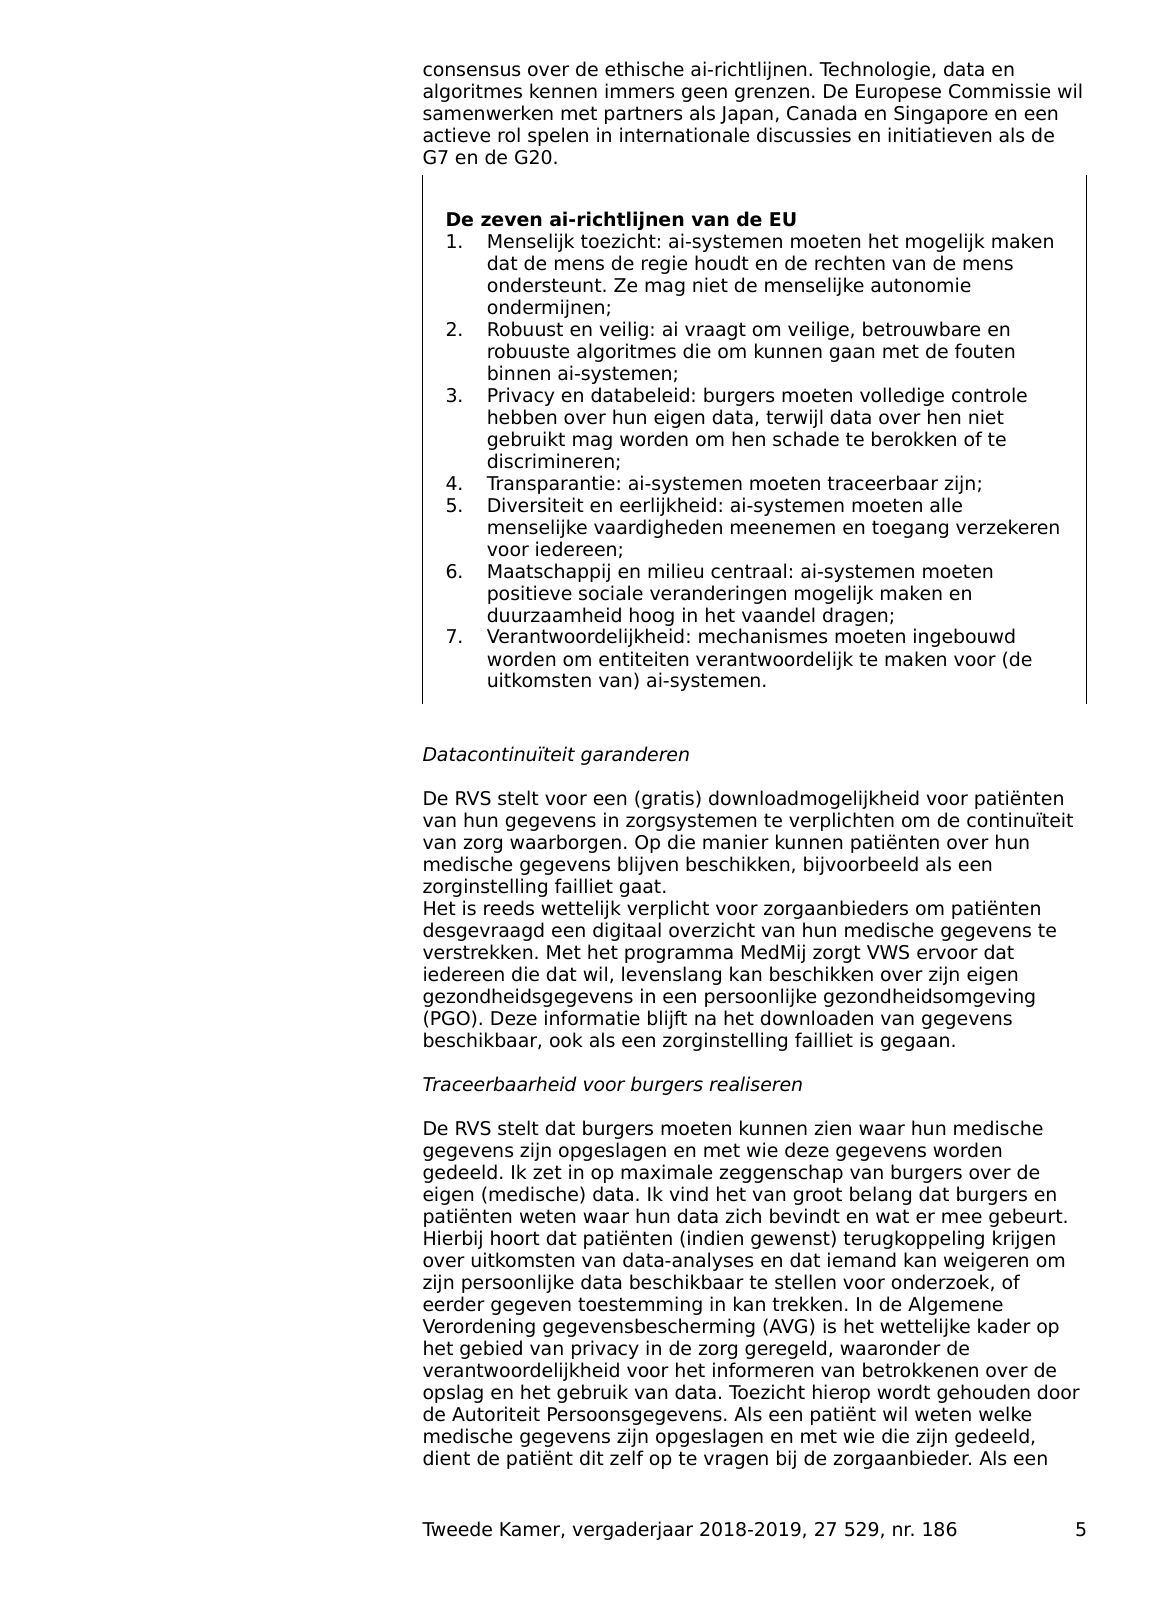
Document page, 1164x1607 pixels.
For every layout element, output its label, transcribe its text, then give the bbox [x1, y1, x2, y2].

subtitle Datacontinuïteit garanderen [422, 744, 1087, 766]
table_header De zeven ai-richtlijnen van de EU 1. Menselijk toezicht: ai-systemen moeten het mogelijk maken dat de mens de regie houdt en de rechten van de mens ondersteunt. Ze mag niet de menselijke autonomie ondermijnen; 2. Robuust en veilig: ai vraagt om veilige, betrouwbare en robuuste algoritmes die om kunnen gaan met de fouten binnen ai-systemen; 3. Privacy en databeleid: burgers moeten volledige controle hebben over hun eigen data, terwijl data over hen niet gebruikt mag worden om hen schade te berokken of te discrimineren; 4. Transparantie: ai-systemen moeten traceerbaar zijn; 5. Diversiteit en eerlijkheid: ai-systemen moeten alle menselijke vaardigheden meenemen en toegang verzekeren voor iedereen; 6. Maatschappij en milieu centraal: ai-systemen moeten positieve sociale veranderingen mogelijk maken en duurzaamheid hoog in het vaandel dragen; 7. Verantwoordelijkheid: mechanismes moeten ingebouwd worden om entiteiten verantwoordelijk te maken voor (de uitkomsten van) ai-systemen. [423, 175, 1086, 704]
text Het is reeds wettelijk verplicht voor zorgaanbieders om patiënten desgevraagd een digitaal overzicht van hun medische gegevens te verstrekken. Met het programma MedMij zorgt VWS ervoor dat iedereen die dat wil, levenslang kan beschikken over zijn eigen gezondheidsgegevens in een persoonlijke gezondheidsomgeving (PGO). Deze informatie blijft na het downloaden van gegevens beschikbaar, ook als een zorginstelling failliet is gegaan. [422, 898, 1087, 1052]
text De RVS stelt voor een (gratis) downloadmogelijkheid voor patiënten van hun gegevens in zorgsystemen te verplichten om de continuïteit van zorg waarborgen. Op die manier kunnen patiënten over hun medische gegevens blijven beschikken, bijvoorbeeld als een zorginstelling failliet gaat. [422, 788, 1087, 898]
subtitle Traceerbaarheid voor burgers realiseren [422, 1074, 1087, 1096]
text De RVS stelt dat burgers moeten kunnen zien waar hun medische gegevens zijn opgeslagen en met wie deze gegevens worden gedeeld. Ik zet in op maximale zeggenschap van burgers over de eigen (medische) data. Ik vind het van groot belang dat burgers en patiënten weten waar hun data zich bevindt en wat er mee gebeurt. Hierbij hoort dat patiënten (indien gewenst) terugkoppeling krijgen over uitkomsten van data-analyses en dat iemand kan weigeren om zijn persoonlijke data beschikbaar te stellen voor onderzoek, of eerder gegeven toestemming in kan trekken. In de Algemene Verordening gegevensbescherming (AVG) is het wettelijke kader op het gebied van privacy in de zorg geregeld, waaronder de verantwoordelijkheid voor het informeren van betrokkenen over de opslag en het gebruik van data. Toezicht hierop wordt gehouden door de Autoriteit Persoonsgegevens. Als een patiënt wil weten welke medische gegevens zijn opgeslagen en met wie die zijn gedeeld, dient de patiënt dit zelf op te vragen bij de zorgaanbieder. Als een [422, 1118, 1087, 1470]
text consensus over de ethische ai-richtlijnen. Technologie, data en algoritmes kennen immers geen grenzen. De Europese Commissie wil samenwerken met partners als Japan, Canada en Singapore en een actieve rol spelen in internationale discussies en initiatieven als de G7 en de G20. [422, 59, 1087, 169]
